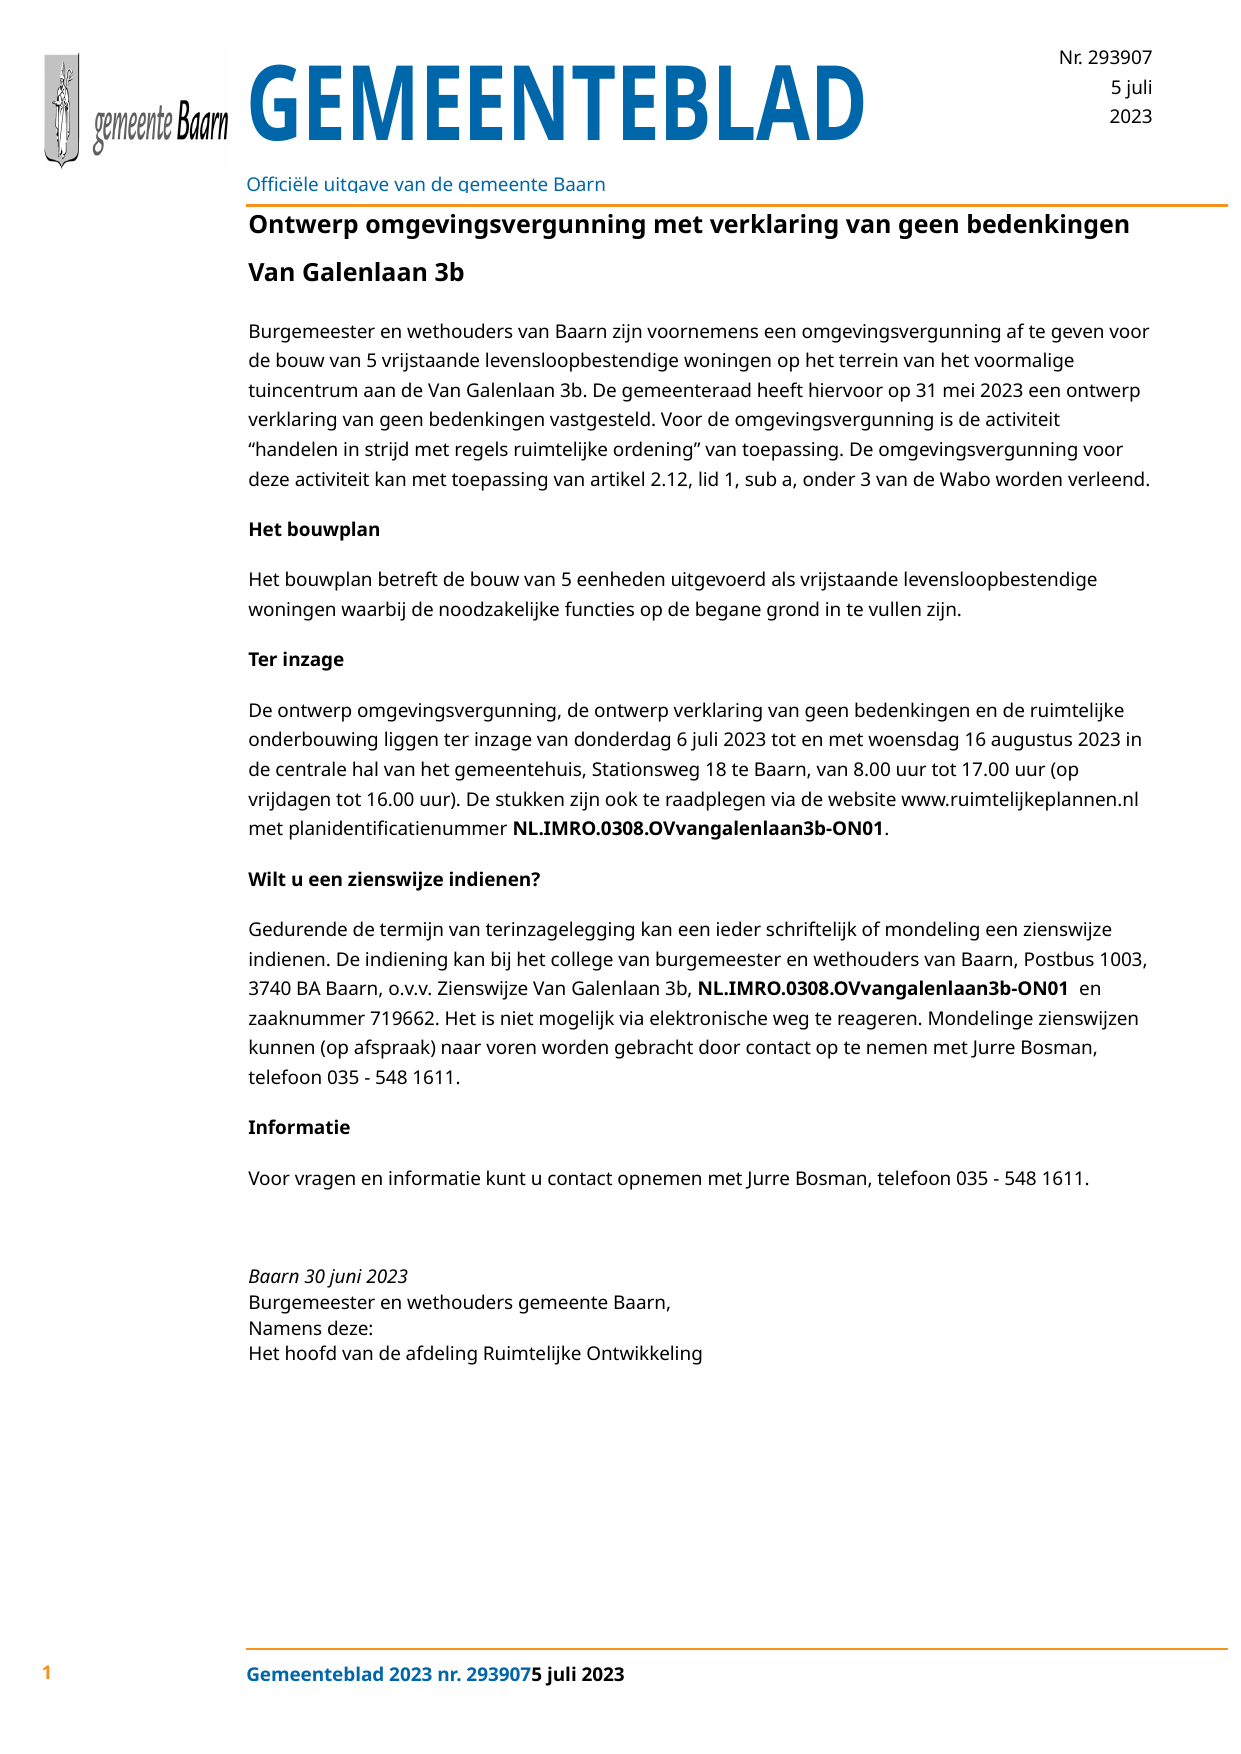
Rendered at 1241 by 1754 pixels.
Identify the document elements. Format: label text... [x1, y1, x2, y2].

text Gedurende de termijn van terinzagelegging kan een ieder schriftelijk of mondeling een zienswijze indienen. De indiening kan bij het college van burgemeester en wethouders van Baarn, Postbus 1003, 3740 BA Baarn, o.v.v. Zienswijze Van Galenlaan 3b, NL.IMRO.0308.OVvangalenlaan3b-ON01 en zaaknummer 719662. Het is niet mogelijk via elektronische weg te reageren. Mondelinge zienswijzen kunnen (op afspraak) naar voren worden gebracht door contact op te nemen met Jurre Bosman, telefoon 035 - 548 1611. [248, 916, 1152, 1090]
text Ter inzage [248, 647, 1152, 672]
text Het bouwplan betreft de bouw van 5 eenheden uitgevoerd als vrijstaande levensloopbestendige woningen waarbij de noodzakelijke functies op de begane grond in te vullen zijn. [248, 567, 1152, 622]
text Baarn 30 juni 2023 [248, 1263, 1152, 1289]
text Wilt u een zienswijze indienen? [248, 866, 1152, 892]
picture [41, 47, 231, 172]
text Het hoofd van de afdeling Ruimtelijke Ontwikkeling [248, 1340, 1152, 1366]
text Informatie [248, 1114, 1152, 1140]
text Ontwerp omgevingsvergunning met verklaring van geen bedenkingen Van Galenlaan 3b [248, 207, 1152, 288]
text Voor vragen en informatie kunt u contact opnemen met Jurre Bosman, telefoon 035 - 548 1611. [248, 1165, 1152, 1191]
text Namens deze: [248, 1315, 1152, 1340]
text Burgemeester en wethouders van Baarn zijn voornemens een omgevingsvergunning af te geven voor de bouw van 5 vrijstaande levensloopbestendige woningen op het terrein van het voormalige tuincentrum aan de Van Galenlaan 3b. De gemeenteraad heeft hiervoor op 31 mei 2023 een ontwerp verklaring van geen bedenkingen vastgesteld. Voor de omgevingsvergunning is de activiteit “handelen in strijd met regels ruimtelijke ordening” van toepassing. De omgevingsvergunning voor deze activiteit kan met toepassing van artikel 2.12, lid 1, sub a, onder 3 van de Wabo worden verleend. [248, 318, 1152, 492]
text Burgemeester en wethouders gemeente Baarn, [248, 1289, 1152, 1315]
text Het bouwplan [248, 516, 1152, 542]
text De ontwerp omgevingsvergunning, de ontwerp verklaring van geen bedenkingen en de ruimtelijke onderbouwing liggen ter inzage van donderdag 6 juli 2023 tot en met woensdag 16 augustus 2023 in de centrale hal van het gemeentehuis, Stationsweg 18 te Baarn, van 8.00 uur tot 17.00 uur (op vrijdagen tot 16.00 uur). De stukken zijn ook te raadplegen via de website www.ruimtelijkeplannen.nl met planidentificatienummer NL.IMRO.0308.OVvangalenlaan3b-ON01. [248, 697, 1152, 841]
